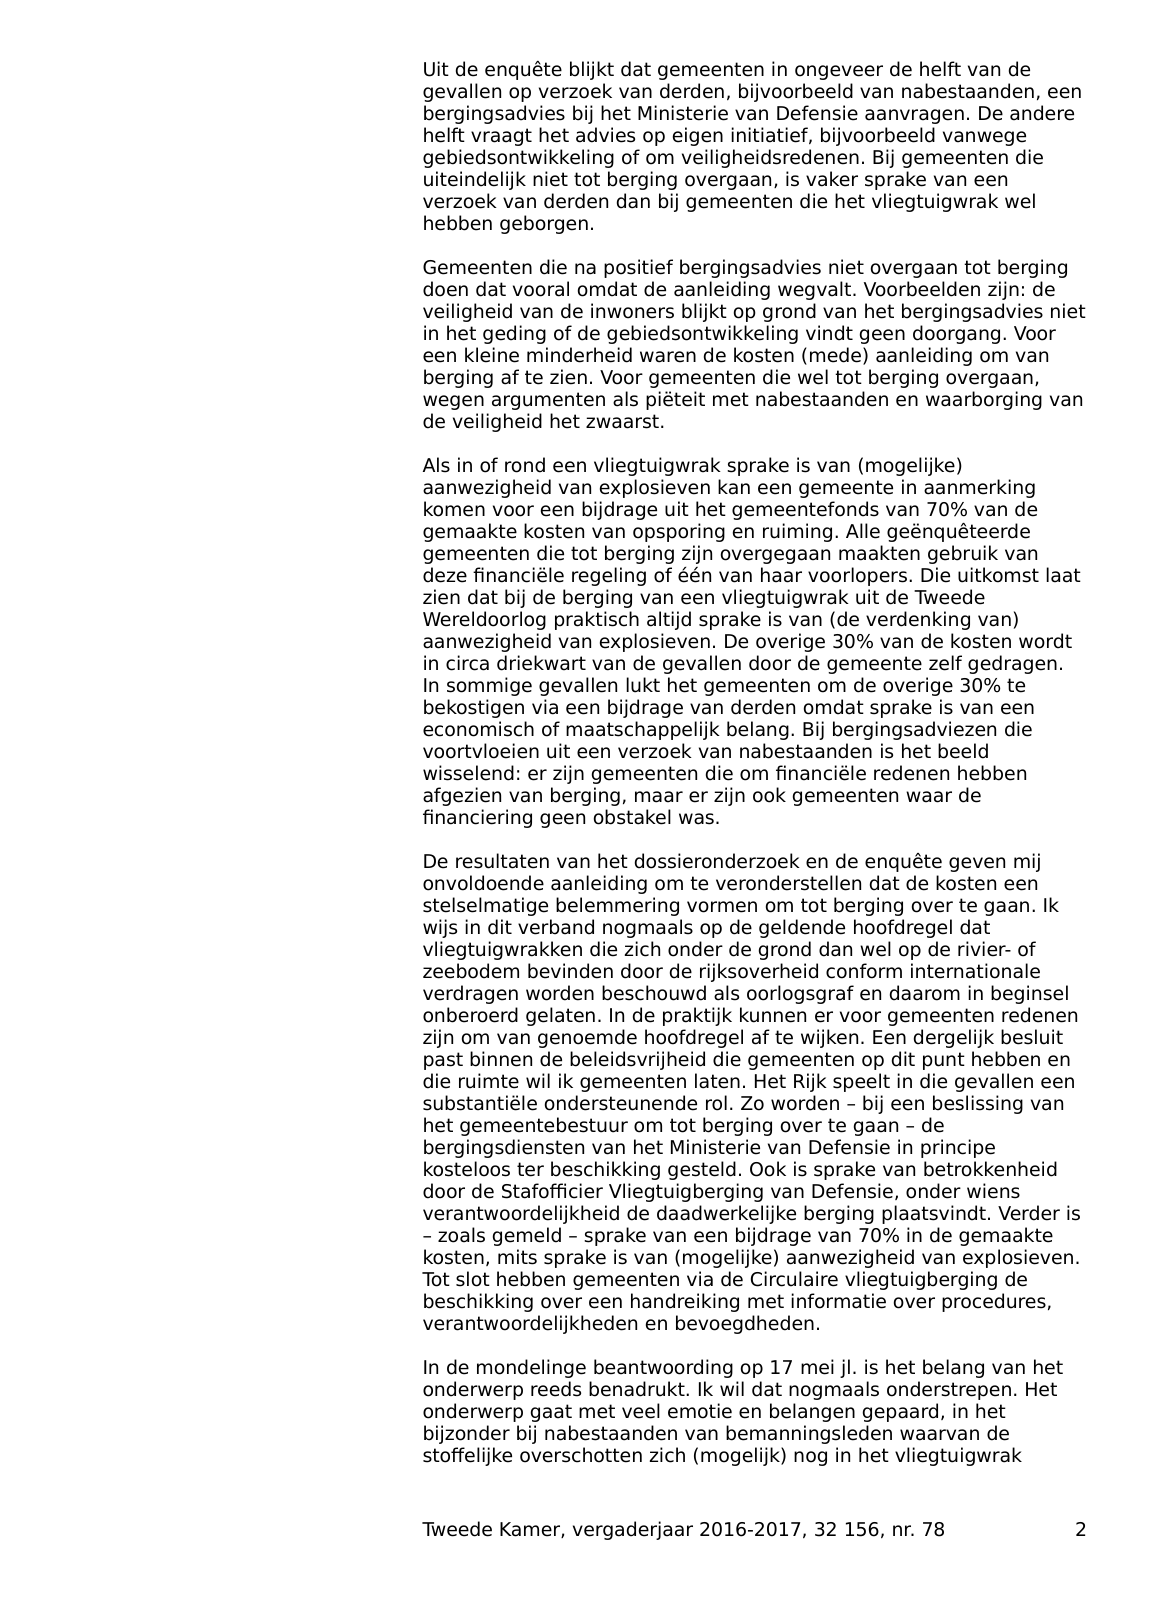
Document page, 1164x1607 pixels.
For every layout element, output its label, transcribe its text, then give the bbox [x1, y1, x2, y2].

text Als in of rond een vliegtuigwrak sprake is van (mogelijke) aanwezigheid van explosieven kan een gemeente in aanmerking komen voor een bijdrage uit het gemeentefonds van 70% van de gemaakte kosten van opsporing en ruiming. Alle geënquêteerde gemeenten die tot berging zijn overgegaan maakten gebruik van deze financiële regeling of één van haar voorlopers. Die uitkomst laat zien dat bij de berging van een vliegtuigwrak uit de Tweede Wereldoorlog praktisch altijd sprake is van (de verdenking van) aanwezigheid van explosieven. De overige 30% van de kosten wordt in circa driekwart van de gevallen door de gemeente zelf gedragen. In sommige gevallen lukt het gemeenten om de overige 30% te bekostigen via een bijdrage van derden omdat sprake is van een economisch of maatschappelijk belang. Bij bergingsadviezen die voortvloeien uit een verzoek van nabestaanden is het beeld wisselend: er zijn gemeenten die om financiële redenen hebben afgezien van berging, maar er zijn ook gemeenten waar de financiering geen obstakel was. [422, 455, 1087, 829]
text Uit de enquête blijkt dat gemeenten in ongeveer de helft van de gevallen op verzoek van derden, bijvoorbeeld van nabestaanden, een bergingsadvies bij het Ministerie van Defensie aanvragen. De andere helft vraagt het advies op eigen initiatief, bijvoorbeeld vanwege gebiedsontwikkeling of om veiligheidsredenen. Bij gemeenten die uiteindelijk niet tot berging overgaan, is vaker sprake van een verzoek van derden dan bij gemeenten die het vliegtuigwrak wel hebben geborgen. [422, 59, 1087, 235]
text De resultaten van het dossieronderzoek en de enquête geven mij onvoldoende aanleiding om te veronderstellen dat de kosten een stelselmatige belemmering vormen om tot berging over te gaan. Ik wijs in dit verband nogmaals op de geldende hoofdregel dat vliegtuigwrakken die zich onder de grond dan wel op de rivier- of zeebodem bevinden door de rijksoverheid conform internationale verdragen worden beschouwd als oorlogsgraf en daarom in beginsel onberoerd gelaten. In de praktijk kunnen er voor gemeenten redenen zijn om van genoemde hoofdregel af te wijken. Een dergelijk besluit past binnen de beleidsvrijheid die gemeenten op dit punt hebben en die ruimte wil ik gemeenten laten. Het Rijk speelt in die gevallen een substantiële ondersteunende rol. Zo worden – bij een beslissing van het gemeentebestuur om tot berging over te gaan – de bergingsdiensten van het Ministerie van Defensie in principe kosteloos ter beschikking gesteld. Ook is sprake van betrokkenheid door de Stafofficier Vliegtuigberging van Defensie, onder wiens verantwoordelijkheid de daadwerkelijke berging plaatsvindt. Verder is – zoals gemeld – sprake van een bijdrage van 70% in de gemaakte kosten, mits sprake is van (mogelijke) aanwezigheid van explosieven. Tot slot hebben gemeenten via de Circulaire vliegtuigberging de beschikking over een handreiking met informatie over procedures, verantwoordelijkheden en bevoegdheden. [422, 851, 1087, 1334]
text In de mondelinge beantwoording op 17 mei jl. is het belang van het onderwerp reeds benadrukt. Ik wil dat nogmaals onderstrepen. Het onderwerp gaat met veel emotie en belangen gepaard, in het bijzonder bij nabestaanden van bemanningsleden waarvan de stoffelijke overschotten zich (mogelijk) nog in het vliegtuigwrak [422, 1357, 1087, 1467]
text Gemeenten die na positief bergingsadvies niet overgaan tot berging doen dat vooral omdat de aanleiding wegvalt. Voorbeelden zijn: de veiligheid van de inwoners blijkt op grond van het bergingsadvies niet in het geding of de gebiedsontwikkeling vindt geen doorgang. Voor een kleine minderheid waren de kosten (mede) aanleiding om van berging af te zien. Voor gemeenten die wel tot berging overgaan, wegen argumenten als piëteit met nabestaanden en waarborging van de veiligheid het zwaarst. [422, 257, 1087, 433]
